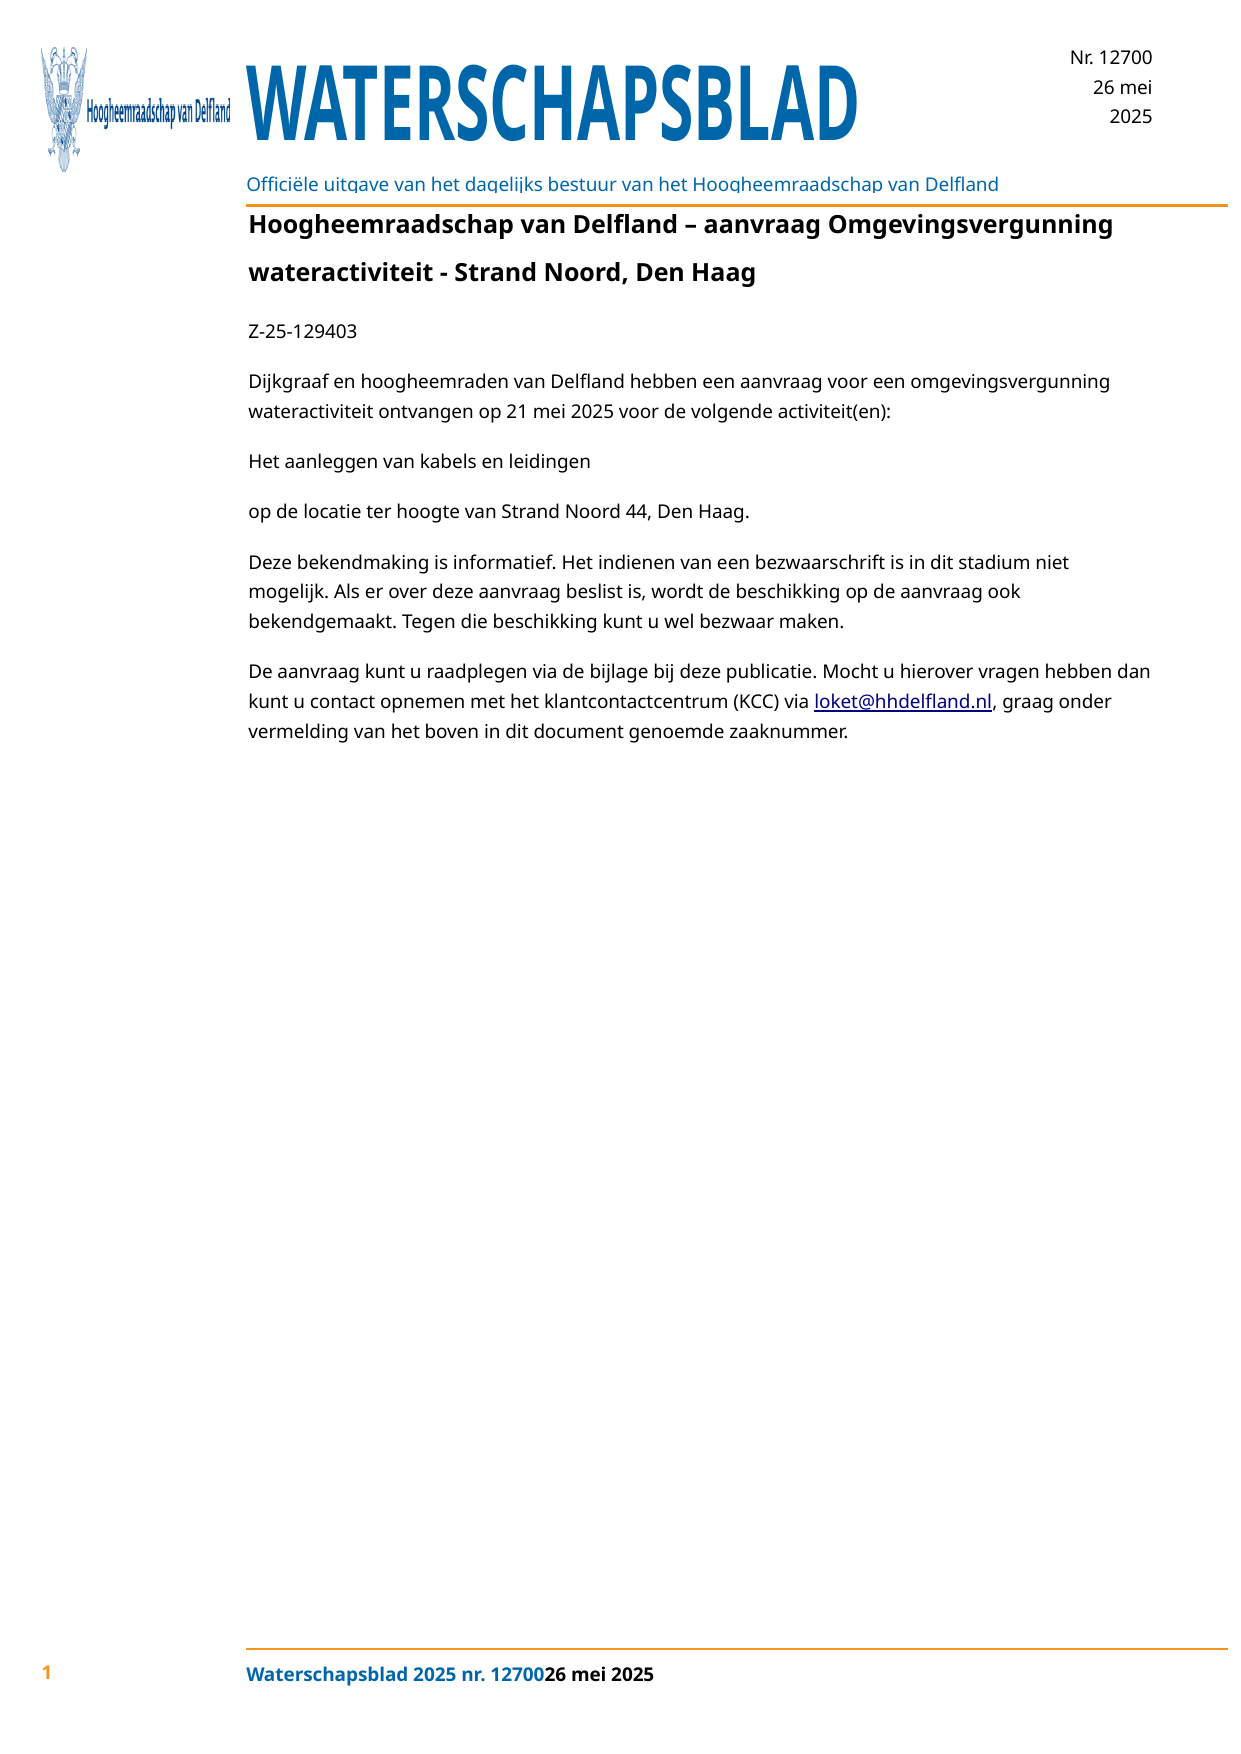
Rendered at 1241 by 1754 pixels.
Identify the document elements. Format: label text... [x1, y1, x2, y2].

text Het aanleggen van kabels en leidingen [248, 448, 1152, 474]
text De aanvraag kunt u raadplegen via de bijlage bij deze publicatie. Mocht u hierover vragen hebben dan kunt u contact opnemen met het klantcontactcentrum (KCC) via loket@hhdelfland.nl, graag onder vermelding van het boven in dit document genoemde zaaknummer. [248, 659, 1152, 744]
text Dijkgraaf en hoogheemraden van Delfland hebben een aanvraag voor een omgevingsvergunning wateractiviteit ontvangen op 21 mei 2025 voor de volgende activiteit(en): [248, 368, 1152, 424]
text Deze bekendmaking is informatief. Het indienen van een bezwaarschrift is in dit stadium niet mogelijk. Als er over deze aanvraag beslist is, wordt de beschikking op de aanvraag ook bekendgemaakt. Tegen die beschikking kunt u wel bezwaar maken. [248, 549, 1152, 634]
text Z-25-129403 [248, 318, 1152, 344]
picture [41, 47, 231, 172]
text Hoogheemraadschap van Delfland – aanvraag Omgevingsvergunning wateractiviteit - Strand Noord, Den Haag [248, 207, 1152, 288]
text op de locatie ter hoogte van Strand Noord 44, Den Haag. [248, 499, 1152, 524]
